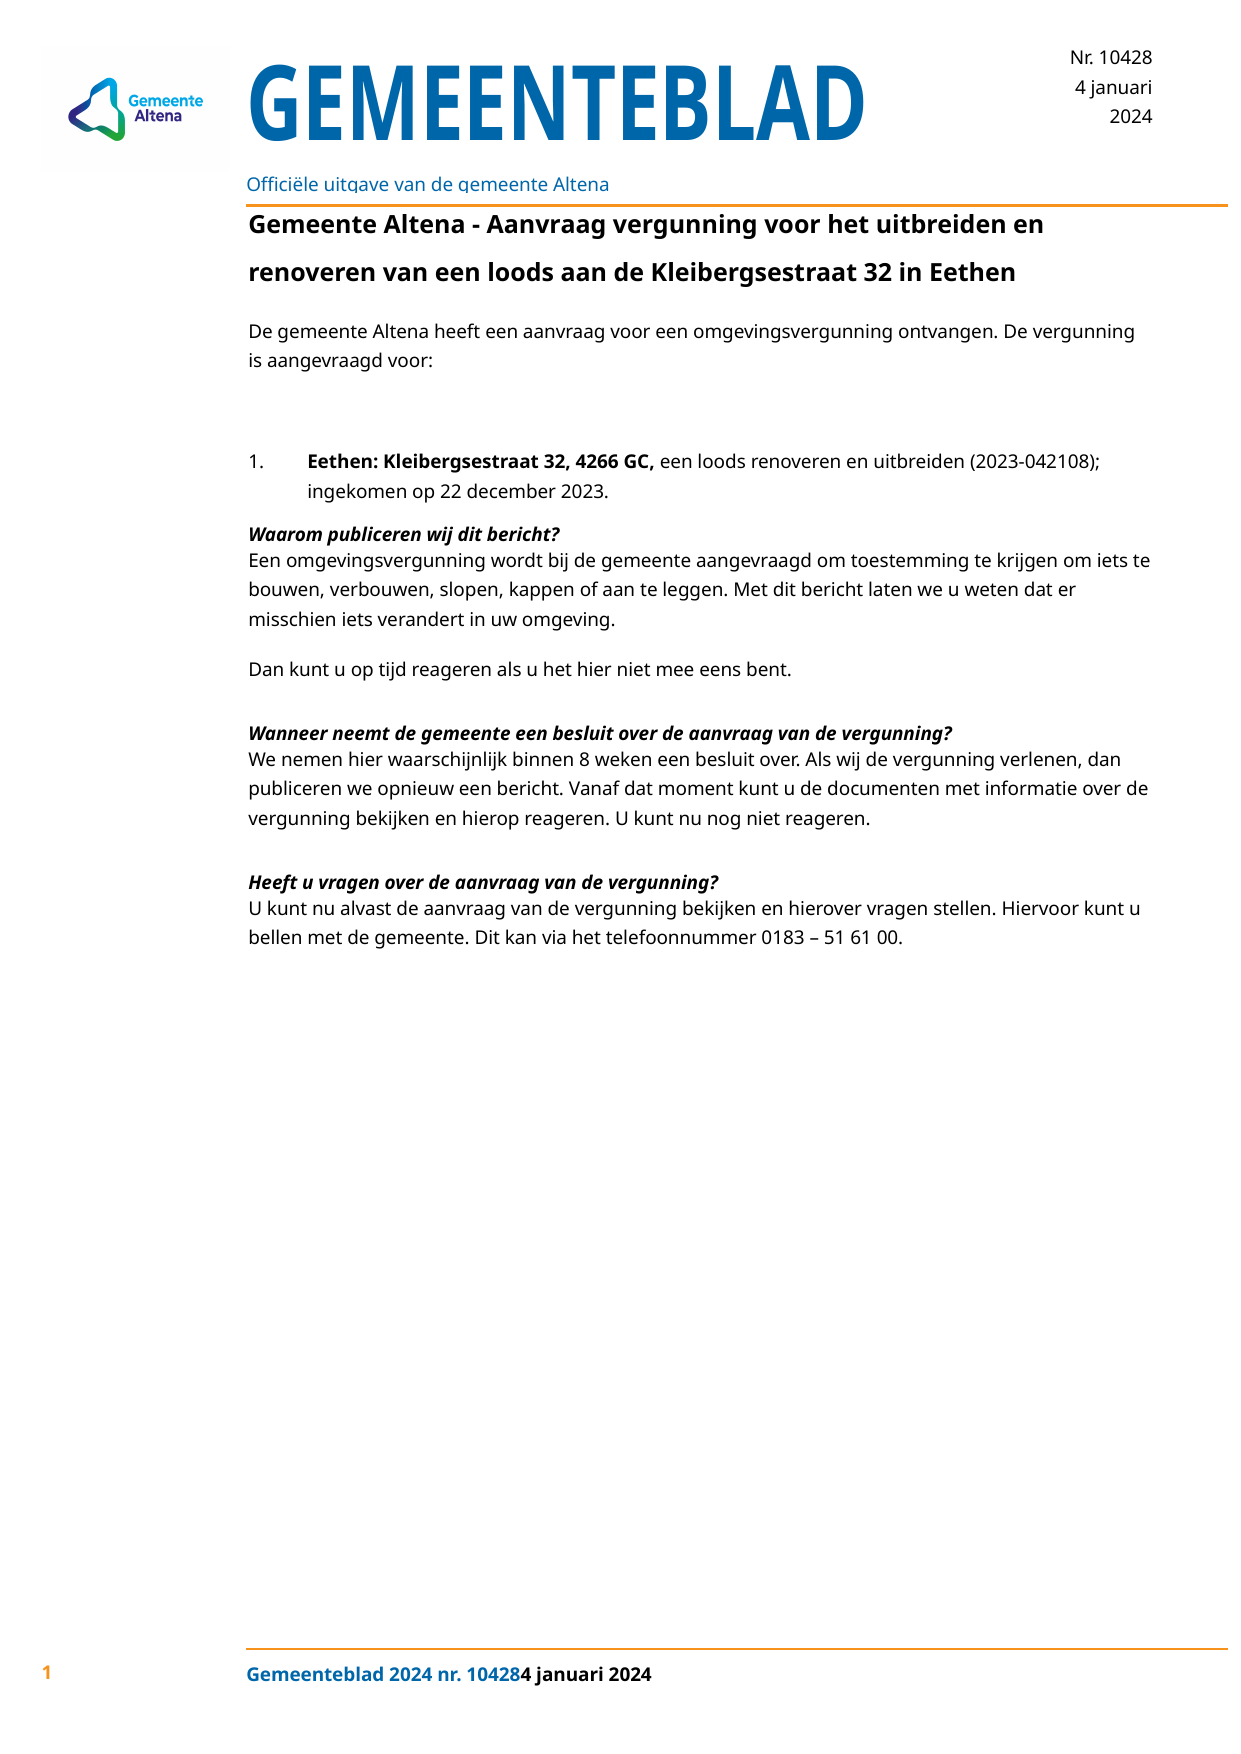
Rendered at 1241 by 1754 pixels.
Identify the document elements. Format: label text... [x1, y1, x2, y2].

list Eethen: Kleibergsestraat 32, 4266 GC, een loods renoveren en uitbreiden (2023-042108); ingekomen op 22 december 2023. [248, 448, 1152, 504]
text De gemeente Altena heeft een aanvraag voor een omgevingsvergunning ontvangen. De vergunning is aangevraagd voor: [248, 318, 1152, 373]
text Een omgevingsvergunning wordt bij de gemeente aangevraagd om toestemming te krijgen om iets te bouwen, verbouwen, slopen, kappen of aan te leggen. Met dit bericht laten we u weten dat er misschien iets verandert in uw omgeving. [248, 547, 1152, 632]
text Gemeente Altena - Aanvraag vergunning voor het uitbreiden en renoveren van een loods aan de Kleibergsestraat 32 in Eethen [248, 207, 1152, 288]
text Dan kunt u op tijd reageren als u het hier niet mee eens bent. [248, 656, 1152, 682]
text Wanneer neemt de gemeente een besluit over de aanvraag van de vergunning? [248, 720, 1152, 746]
picture [41, 47, 231, 172]
text Heeft u vragen over de aanvraag van de vergunning? [248, 869, 1152, 895]
text We nemen hier waarschijnlijk binnen 8 weken een besluit over. Als wij de vergunning verlenen, dan publiceren we opnieuw een bericht. Vanaf dat moment kunt u de documenten met informatie over de vergunning bekijken en hierop reageren. U kunt nu nog niet reageren. [248, 746, 1152, 831]
text U kunt nu alvast de aanvraag van de vergunning bekijken en hierover vragen stellen. Hiervoor kunt u bellen met de gemeente. Dit kan via het telefoonnummer 0183 – 51 61 00. [248, 895, 1152, 950]
text Waarom publiceren wij dit bericht? [248, 521, 1152, 547]
